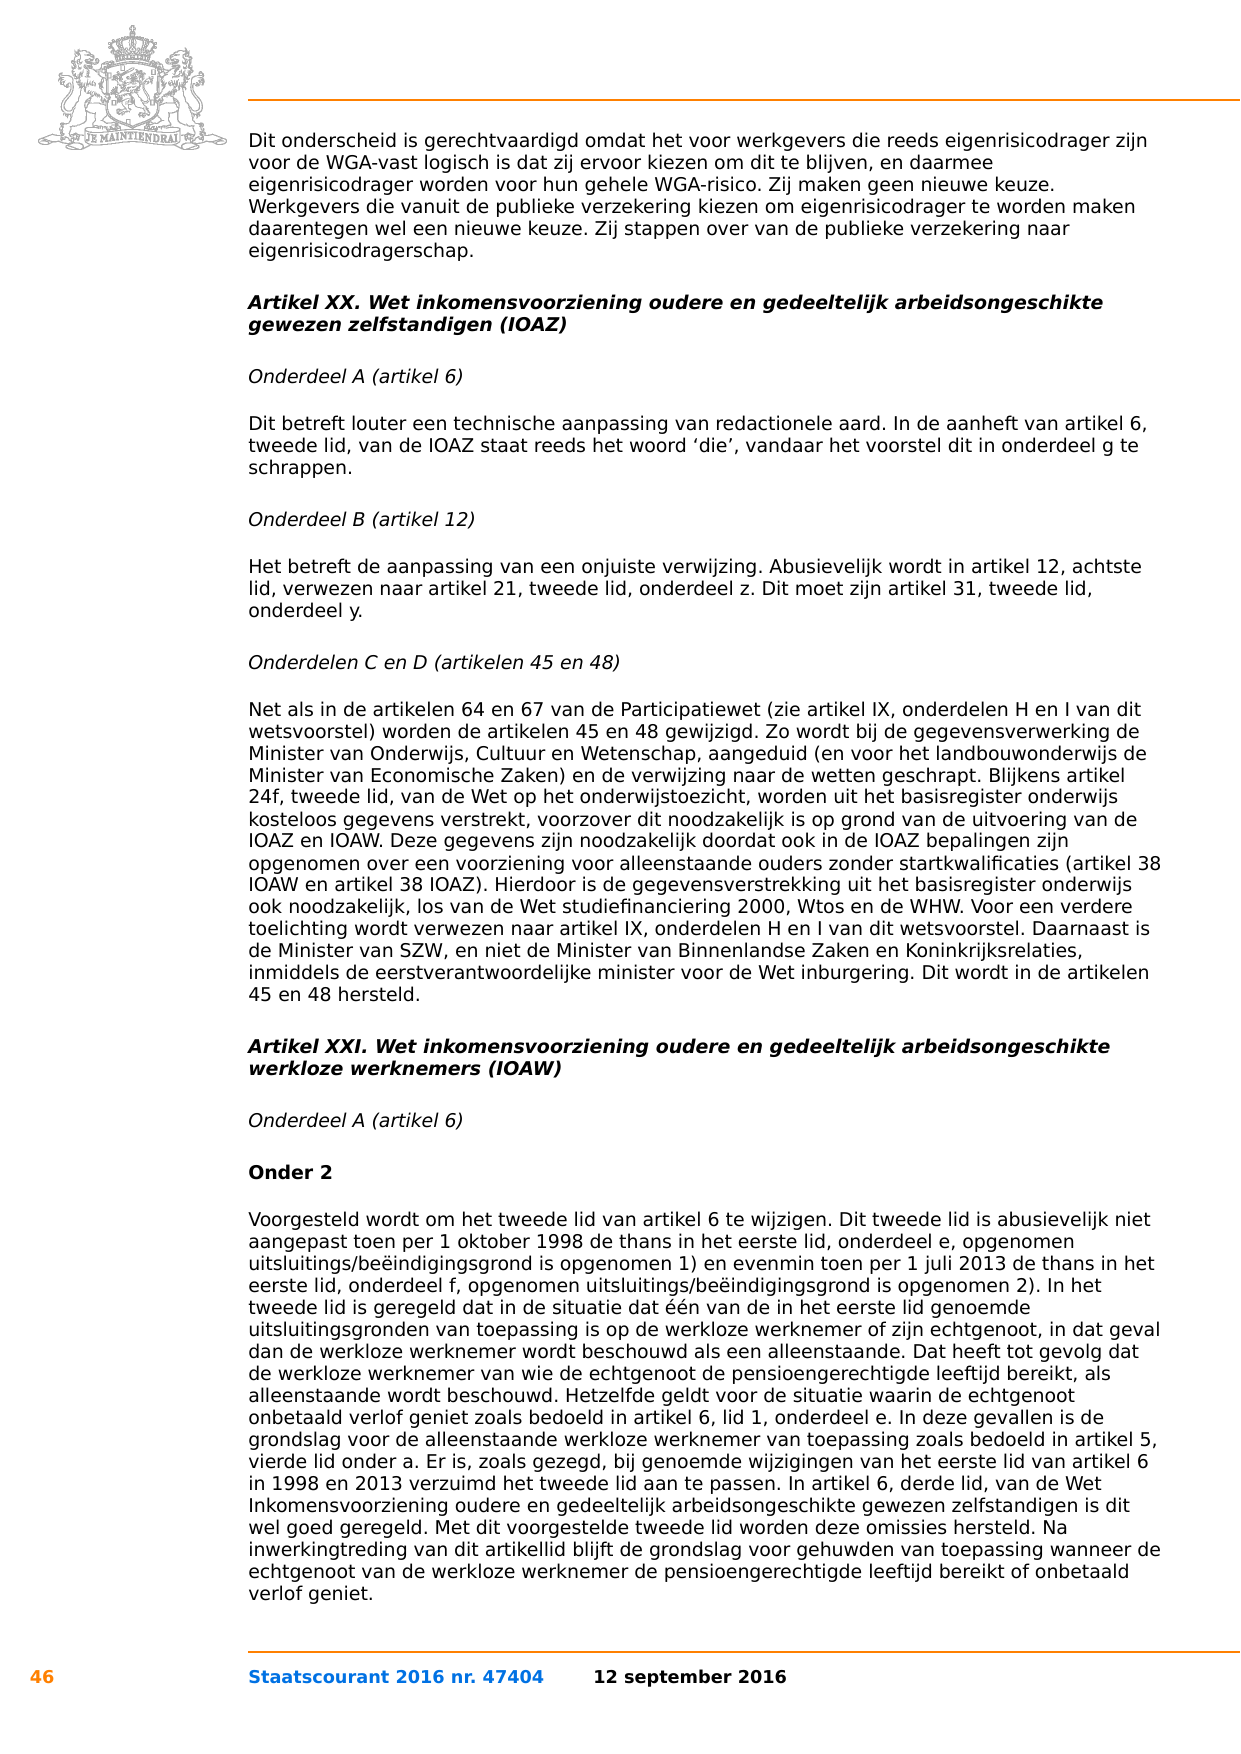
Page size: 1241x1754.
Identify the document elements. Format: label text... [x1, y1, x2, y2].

picture [38, 25, 227, 150]
text Het betreft de aanpassing van een onjuiste verwijzing. Abusievelijk wordt in artikel 12, achtste lid, verwezen naar artikel 21, tweede lid, onderdeel z. Dit moet zijn artikel 31, tweede lid, onderdeel y. [248, 556, 1163, 622]
subtitle Onderdelen C en D (artikelen 45 en 48) [248, 652, 1163, 673]
subtitle Artikel XXI. Wet inkomensvoorziening oudere en gedeeltelijk arbeidsongeschikte werkloze werknemers (IOAW) [248, 1036, 1163, 1080]
subtitle Artikel XX. Wet inkomensvoorziening oudere en gedeeltelijk arbeidsongeschikte gewezen zelfstandigen (IOAZ) [248, 292, 1163, 336]
text Net als in de artikelen 64 en 67 van de Participatiewet (zie artikel IX, onderdelen H en I van dit wetsvoorstel) worden de artikelen 45 en 48 gewijzigd. Zo wordt bij de gegevensverwerking de Minister van Onderwijs, Cultuur en Wetenschap, aangeduid (en voor het landbouwonderwijs de Minister van Economische Zaken) en de verwijzing naar de wetten geschrapt. Blijkens artikel 24f, tweede lid, van de Wet op het onderwijstoezicht, worden uit het basisregister onderwijs kosteloos gegevens verstrekt, voorzover dit noodzakelijk is op grond van de uitvoering van de IOAZ en IOAW. Deze gegevens zijn noodzakelijk doordat ook in de IOAZ bepalingen zijn opgenomen over een voorziening voor alleenstaande ouders zonder startkwalificaties (artikel 38 IOAW en artikel 38 IOAZ). Hierdoor is de gegevensverstrekking uit het basisregister onderwijs ook noodzakelijk, los van de Wet studiefinanciering 2000, Wtos en de WHW. Voor een verdere toelichting wordt verwezen naar artikel IX, onderdelen H en I van dit wetsvoorstel. Daarnaast is de Minister van SZW, en niet de Minister van Binnenlandse Zaken en Koninkrijksrelaties, inmiddels de eerstverantwoordelijke minister voor de Wet inburgering. Dit wordt in de artikelen 45 en 48 hersteld. [248, 698, 1163, 1006]
text Voorgesteld wordt om het tweede lid van artikel 6 te wijzigen. Dit tweede lid is abusievelijk niet aangepast toen per 1 oktober 1998 de thans in het eerste lid, onderdeel e, opgenomen uitsluitings/beëindigingsgrond is opgenomen 1) en evenmin toen per 1 juli 2013 de thans in het eerste lid, onderdeel f, opgenomen uitsluitings/beëindigingsgrond is opgenomen 2). In het tweede lid is geregeld dat in de situatie dat één van de in het eerste lid genoemde uitsluitingsgronden van toepassing is op de werkloze werknemer of zijn echtgenoot, in dat geval dan de werkloze werknemer wordt beschouwd als een alleenstaande. Dat heeft tot gevolg dat de werkloze werknemer van wie de echtgenoot de pensioengerechtigde leeftijd bereikt, als alleenstaande wordt beschouwd. Hetzelfde geldt voor de situatie waarin de echtgenoot onbetaald verlof geniet zoals bedoeld in artikel 6, lid 1, onderdeel e. In deze gevallen is de grondslag voor de alleenstaande werkloze werknemer van toepassing zoals bedoeld in artikel 5, vierde lid onder a. Er is, zoals gezegd, bij genoemde wijzigingen van het eerste lid van artikel 6 in 1998 en 2013 verzuimd het tweede lid aan te passen. In artikel 6, derde lid, van de Wet Inkomensvoorziening oudere en gedeeltelijk arbeidsongeschikte gewezen zelfstandigen is dit wel goed geregeld. Met dit voorgestelde tweede lid worden deze omissies hersteld. Na inwerkingtreding van dit artikellid blijft de grondslag voor gehuwden van toepassing wanneer de echtgenoot van de werkloze werknemer de pensioengerechtigde leeftijd bereikt of onbetaald verlof geniet. [248, 1209, 1163, 1605]
subtitle Onderdeel B (artikel 12) [248, 509, 1163, 531]
subtitle Onderdeel A (artikel 6) [248, 366, 1163, 388]
text Dit betreft louter een technische aanpassing van redactionele aard. In de aanheft van artikel 6, tweede lid, van de IOAZ staat reeds het woord ‘die’, vandaar het voorstel dit in onderdeel g te schrappen. [248, 413, 1163, 479]
subtitle Onder 2 [248, 1162, 1163, 1184]
subtitle Onderdeel A (artikel 6) [248, 1110, 1163, 1132]
text Dit onderscheid is gerechtvaardigd omdat het voor werkgevers die reeds eigenrisicodrager zijn voor de WGA-vast logisch is dat zij ervoor kiezen om dit te blijven, en daarmee eigenrisicodrager worden voor hun gehele WGA-risico. Zij maken geen nieuwe keuze. Werkgevers die vanuit de publieke verzekering kiezen om eigenrisicodrager te worden maken daarentegen wel een nieuwe keuze. Zij stappen over van de publieke verzekering naar eigenrisicodragerschap. [248, 130, 1163, 262]
